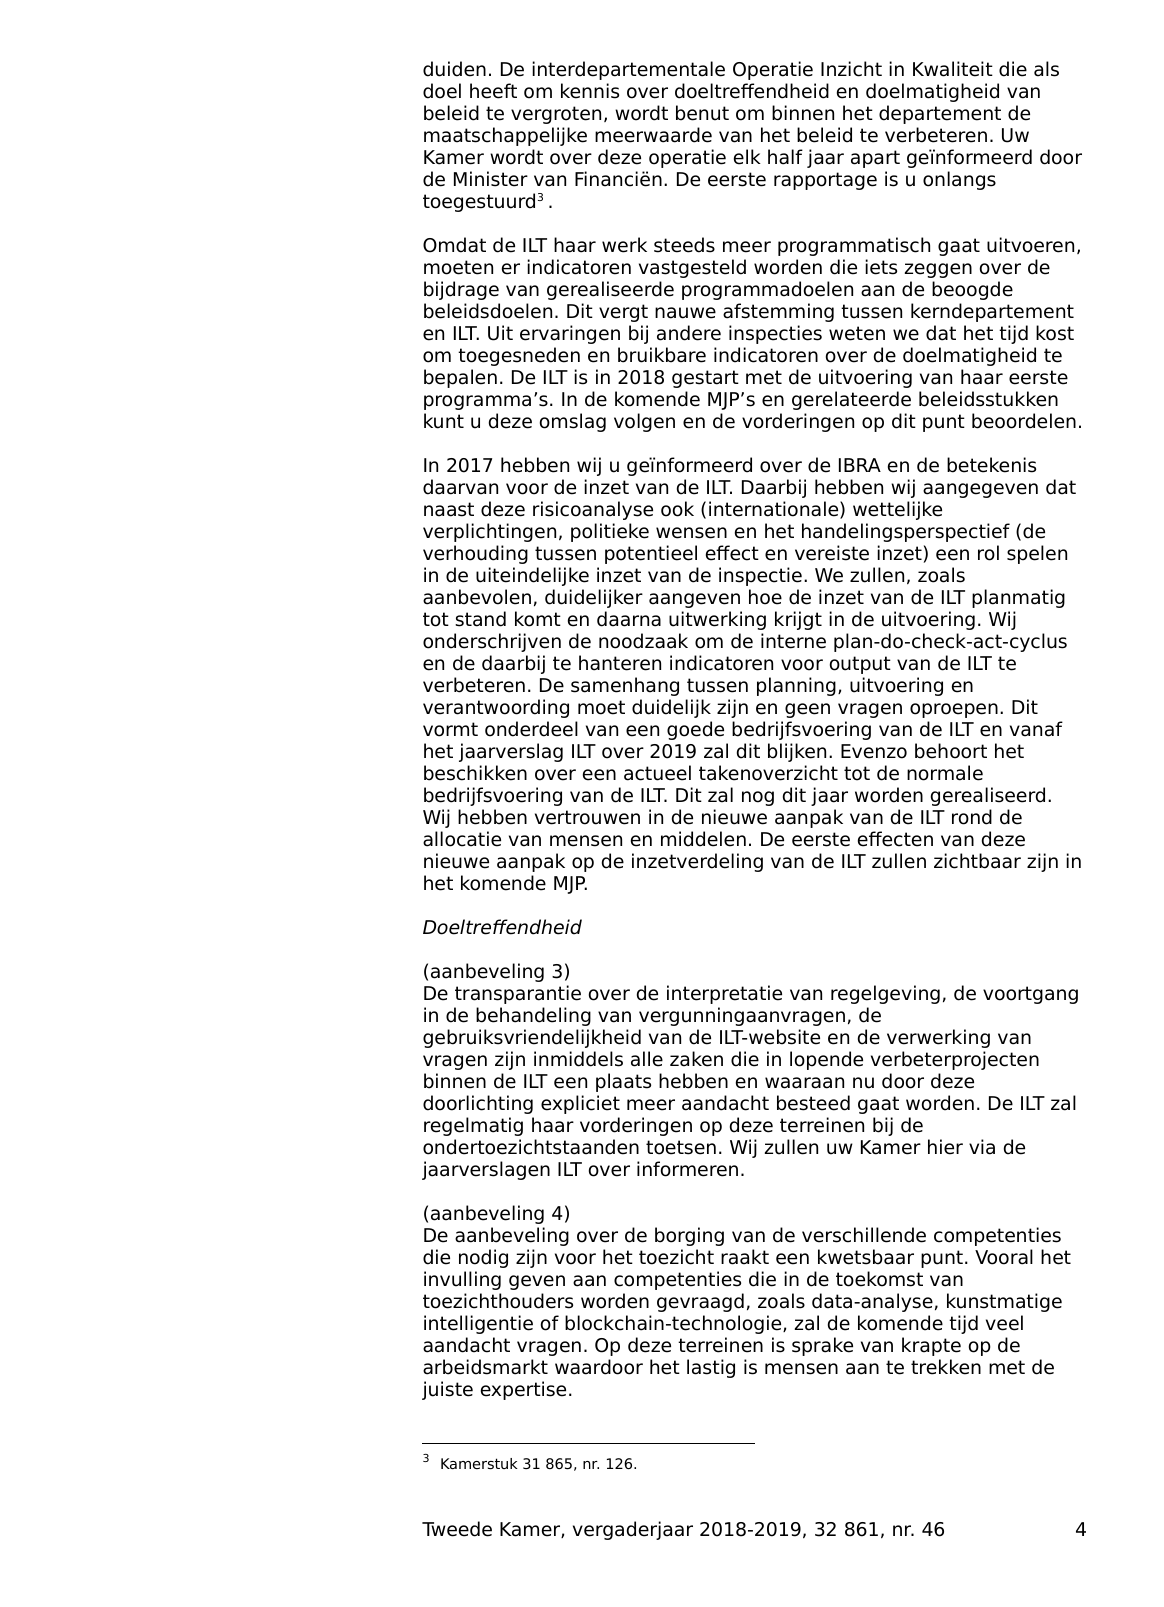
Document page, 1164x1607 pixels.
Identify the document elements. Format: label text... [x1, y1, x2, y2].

text De transparantie over de interpretatie van regelgeving, de voortgang in de behandeling van vergunningaanvragen, de gebruiksvriendelijkheid van de ILT-website en de verwerking van vragen zijn inmiddels alle zaken die in lopende verbeterprojecten binnen de ILT een plaats hebben en waaraan nu door deze doorlichting expliciet meer aandacht besteed gaat worden. De ILT zal regelmatig haar vorderingen op deze terreinen bij de ondertoezichtstaanden toetsen. Wij zullen uw Kamer hier via de jaarverslagen ILT over informeren. [422, 983, 1087, 1181]
text Kamerstuk 31 865, nr. 126. [422, 1452, 1087, 1474]
text De aanbeveling over de borging van de verschillende competenties die nodig zijn voor het toezicht raakt een kwetsbaar punt. Vooral het invulling geven aan competenties die in de toekomst van toezichthouders worden gevraagd, zoals data-analyse, kunstmatige intelligentie of blockchain-technologie, zal de komende tijd veel aandacht vragen. Op deze terreinen is sprake van krapte op de arbeidsmarkt waardoor het lastig is mensen aan te trekken met de juiste expertise. [422, 1225, 1087, 1401]
text Omdat de ILT haar werk steeds meer programmatisch gaat uitvoeren, moeten er indicatoren vastgesteld worden die iets zeggen over de bijdrage van gerealiseerde programmadoelen aan de beoogde beleidsdoelen. Dit vergt nauwe afstemming tussen kerndepartement en ILT. Uit ervaringen bij andere inspecties weten we dat het tijd kost om toegesneden en bruikbare indicatoren over de doelmatigheid te bepalen. De ILT is in 2018 gestart met de uitvoering van haar eerste programma’s. In de komende MJP’s en gerelateerde beleidsstukken kunt u deze omslag volgen en de vorderingen op dit punt beoordelen. [422, 235, 1087, 433]
text Wij hebben vertrouwen in de nieuwe aanpak van de ILT rond de allocatie van mensen en middelen. De eerste effecten van deze nieuwe aanpak op de inzetverdeling van de ILT zullen zichtbaar zijn in het komende MJP. [422, 807, 1087, 895]
text (aanbeveling 4) [422, 1203, 1087, 1225]
text (aanbeveling 3) [422, 961, 1087, 983]
text In 2017 hebben wij u geïnformeerd over de IBRA en de betekenis daarvan voor de inzet van de ILT. Daarbij hebben wij aangegeven dat naast deze risicoanalyse ook (internationale) wettelijke verplichtingen, politieke wensen en het handelingsperspectief (de verhouding tussen potentieel effect en vereiste inzet) een rol spelen in de uiteindelijke inzet van de inspectie. We zullen, zoals aanbevolen, duidelijker aangeven hoe de inzet van de ILT planmatig tot stand komt en daarna uitwerking krijgt in de uitvoering. Wij onderschrijven de noodzaak om de interne plan-do-check-act-cyclus en de daarbij te hanteren indicatoren voor output van de ILT te verbeteren. De samenhang tussen planning, uitvoering en verantwoording moet duidelijk zijn en geen vragen oproepen. Dit vormt onderdeel van een goede bedrijfsvoering van de ILT en vanaf het jaarverslag ILT over 2019 zal dit blijken. Evenzo behoort het beschikken over een actueel takenoverzicht tot de normale bedrijfsvoering van de ILT. Dit zal nog dit jaar worden gerealiseerd. [422, 455, 1087, 807]
text duiden. De interdepartementale Operatie Inzicht in Kwaliteit die als doel heeft om kennis over doeltreffendheid en doelmatigheid van beleid te vergroten, wordt benut om binnen het departement de maatschappelijke meerwaarde van het beleid te verbeteren. Uw Kamer wordt over deze operatie elk half jaar apart geïnformeerd door de Minister van Financiën. De eerste rapportage is u onlangs toegestuurd. [422, 59, 1087, 213]
subtitle Doeltreffendheid [422, 917, 1087, 939]
